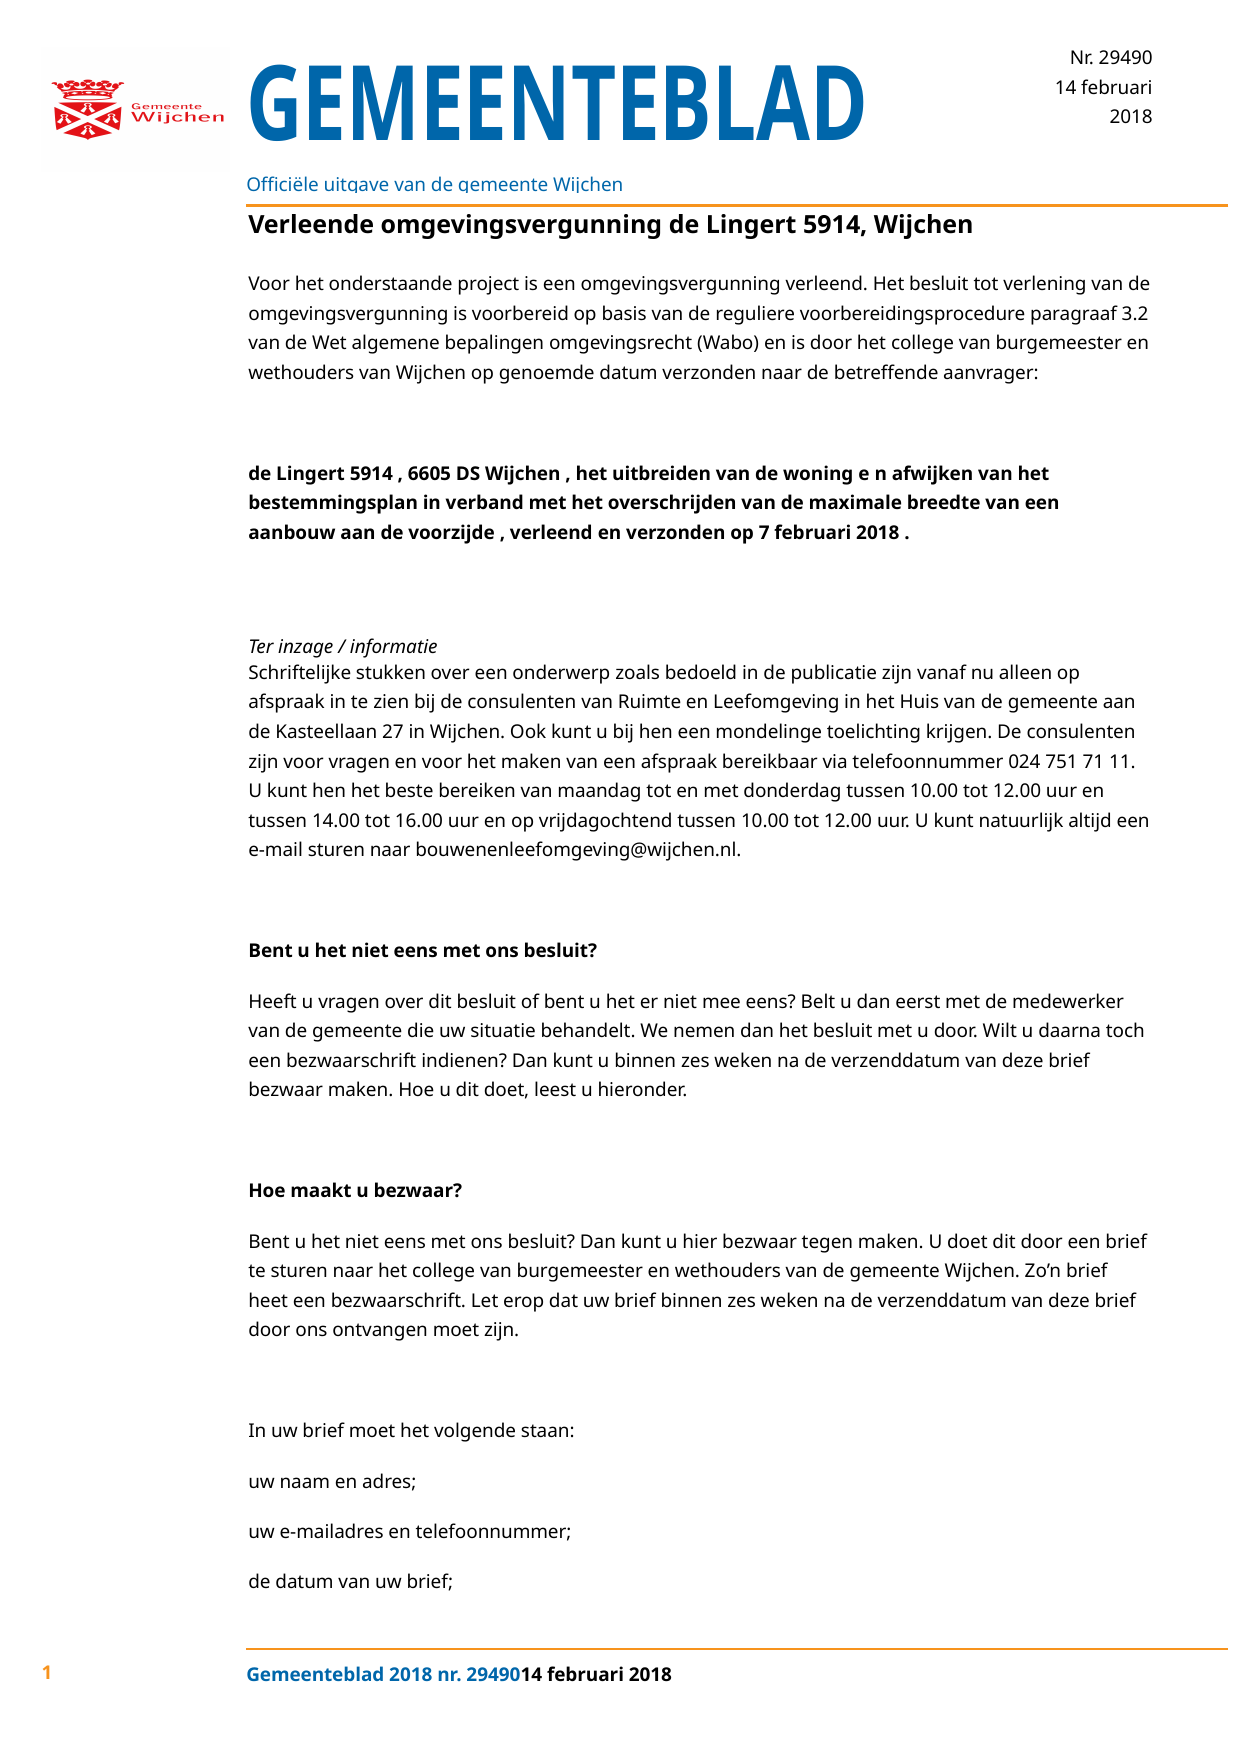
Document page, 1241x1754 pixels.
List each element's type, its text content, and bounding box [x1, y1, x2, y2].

text Heeft u vragen over dit besluit of bent u het er niet mee eens? Belt u dan eerst met de medewerker van de gemeente die uw situatie behandelt. We nemen dan het besluit met u door. Wilt u daarna toch een bezwaarschrift indienen? Dan kunt u binnen zes weken na de verzenddatum van deze brief bezwaar maken. Hoe u dit doet, leest u hieronder. [248, 988, 1152, 1102]
text Verleende omgevingsvergunning de Lingert 5914, Wijchen [248, 207, 1152, 241]
text Schriftelijke stukken over een onderwerp zoals bedoeld in de publicatie zijn vanaf nu alleen op afspraak in te zien bij de consulenten van Ruimte en Leefomgeving in het Huis van de gemeente aan de Kasteellaan 27 in Wijchen. Ook kunt u bij hen een mondelinge toelichting krijgen. De consulenten zijn voor vragen en voor het maken van een afspraak bereikbaar via telefoonnummer 024 751 71 11. U kunt hen het beste bereiken van maandag tot en met donderdag tussen 10.00 tot 12.00 uur en tussen 14.00 tot 16.00 uur en op vrijdagochtend tussen 10.00 tot 12.00 uur. U kunt natuurlijk altijd een e-mail sturen naar bouwenenleefomgeving@wijchen.nl. [248, 659, 1152, 862]
text de datum van uw brief; [248, 1569, 1152, 1594]
text In uw brief moet het volgende staan: [248, 1417, 1152, 1443]
text Hoe maakt u bezwaar? [248, 1177, 1152, 1203]
text Bent u het niet eens met ons besluit? [248, 937, 1152, 963]
text uw naam en adres; [248, 1468, 1152, 1494]
picture [41, 47, 231, 172]
text Voor het onderstaande project is een omgevingsvergunning verleend. Het besluit tot verlening van de omgevingsvergunning is voorbereid op basis van de reguliere voorbereidingsprocedure paragraaf 3.2 van de Wet algemene bepalingen omgevingsrecht (Wabo) en is door het college van burgemeester en wethouders van Wijchen op genoemde datum verzonden naar de betreffende aanvrager: [248, 270, 1152, 385]
text Bent u het niet eens met ons besluit? Dan kunt u hier bezwaar tegen maken. U doet dit door een brief te sturen naar het college van burgemeester en wethouders van de gemeente Wijchen. Zo’n brief heet een bezwaarschrift. Let erop dat uw brief binnen zes weken na de verzenddatum van deze brief door ons ontvangen moet zijn. [248, 1228, 1152, 1342]
text Ter inzage / informatie [248, 633, 1152, 659]
text de Lingert 5914 , 6605 DS Wijchen , het uitbreiden van de woning e n afwijken van het bestemmingsplan in verband met het overschrijden van de maximale breedte van een aanbouw aan de voorzijde , verleend en verzonden op 7 februari 2018 . [248, 460, 1152, 545]
text uw e-mailadres en telefoonnummer; [248, 1518, 1152, 1544]
